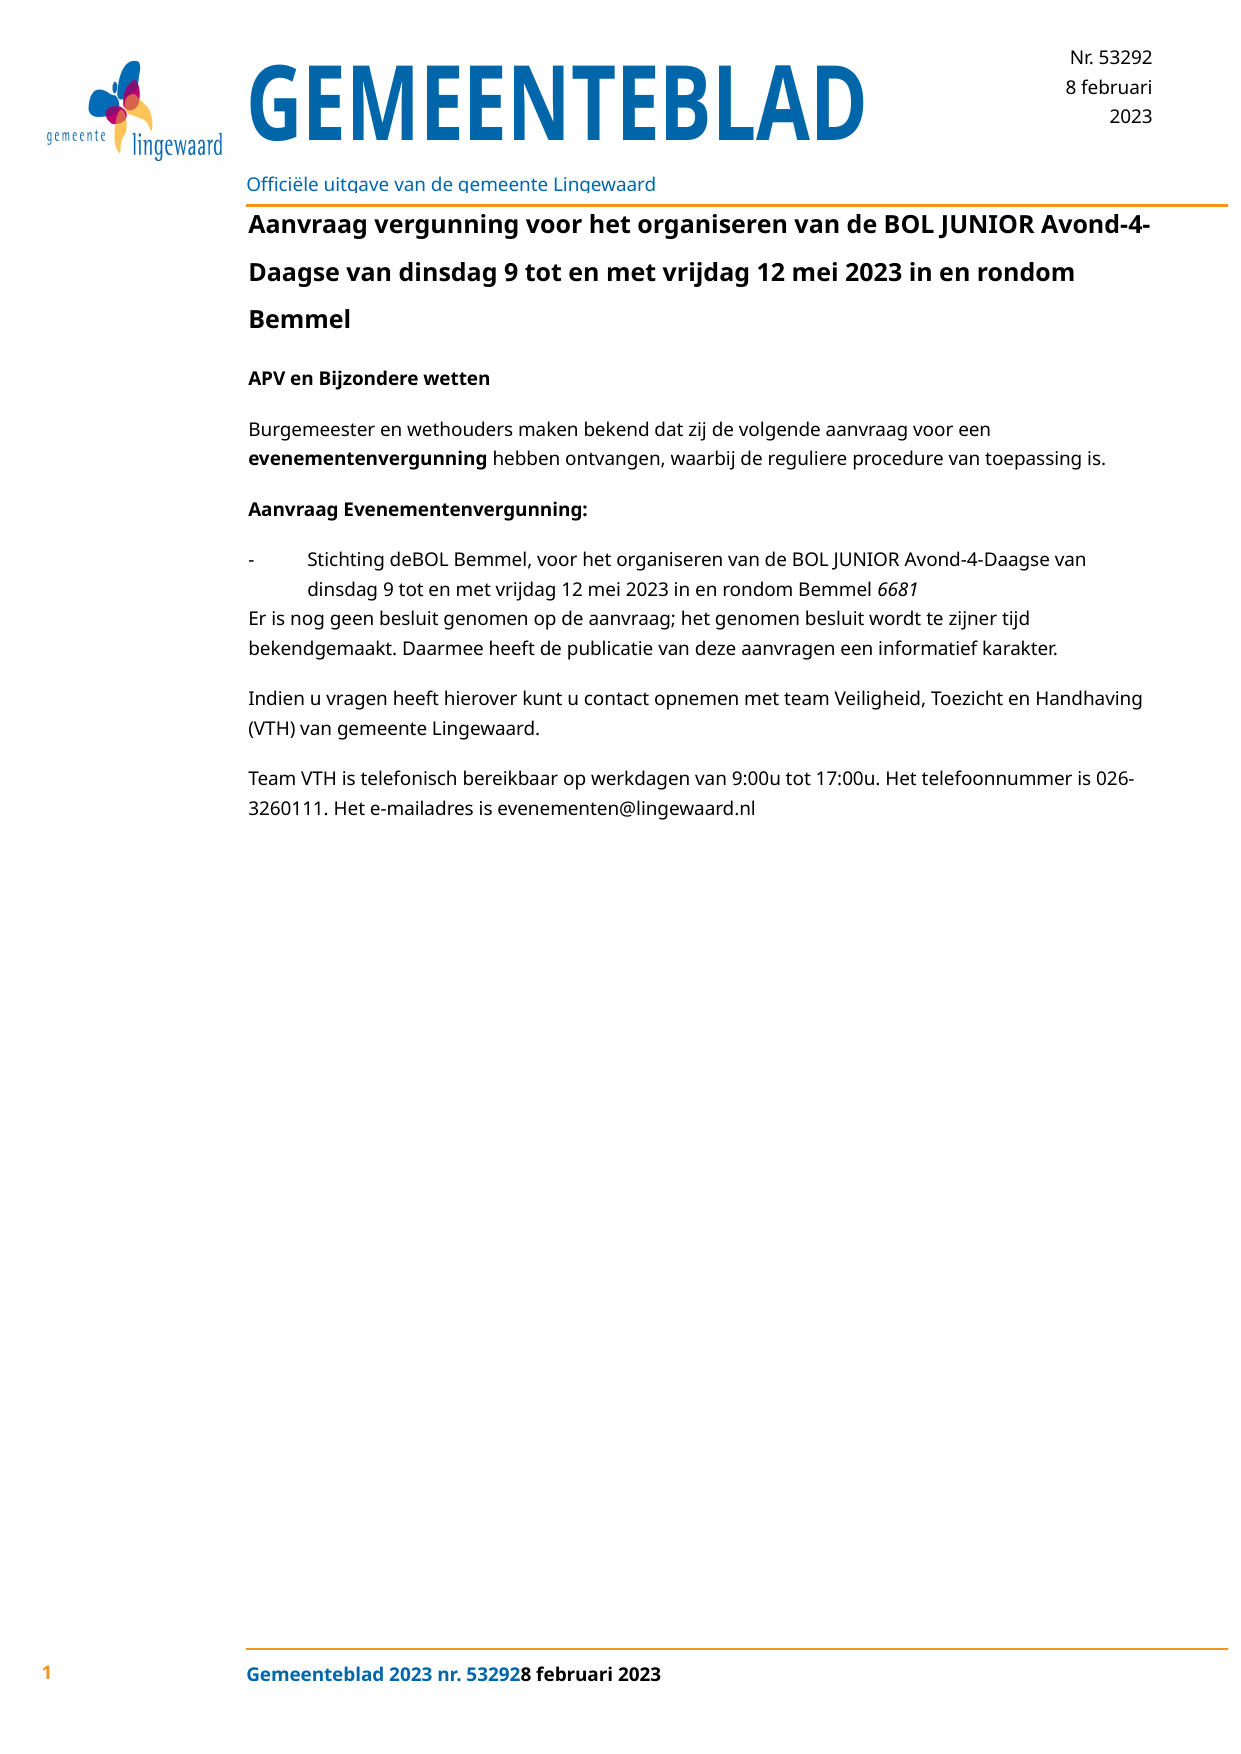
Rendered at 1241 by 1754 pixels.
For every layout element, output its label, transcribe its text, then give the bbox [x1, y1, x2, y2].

text Er is nog geen besluit genomen op de aanvraag; het genomen besluit wordt te zijner tijd bekendgemaakt. Daarmee heeft de publicatie van deze aanvragen een informatief karakter. [248, 606, 1152, 661]
text Aanvraag vergunning voor het organiseren van de BOL JUNIOR Avond-4-Daagse van dinsdag 9 tot en met vrijdag 12 mei 2023 in en rondom Bemmel [248, 207, 1152, 336]
text APV en Bijzondere wetten [248, 366, 1152, 391]
text Aanvraag Evenementenvergunning: [248, 496, 1152, 522]
text Burgemeester en wethouders maken bekend dat zij de volgende aanvraag voor een evenementenvergunning hebben ontvangen, waarbij de reguliere procedure van toepassing is. [248, 416, 1152, 471]
picture [41, 47, 231, 172]
text Team VTH is telefonisch bereikbaar op werkdagen van 9:00u tot 17:00u. Het telefoonnummer is 026-3260111. Het e-mailadres is evenementen@lingewaard.nl [248, 766, 1152, 821]
list Stichting deBOL Bemmel, voor het organiseren van de BOL JUNIOR Avond-4-Daagse van dinsdag 9 tot en met vrijdag 12 mei 2023 in en rondom Bemmel 6681 [248, 546, 1152, 602]
text Indien u vragen heeft hierover kunt u contact opnemen met team Veiligheid, Toezicht en Handhaving (VTH) van gemeente Lingewaard. [248, 686, 1152, 741]
